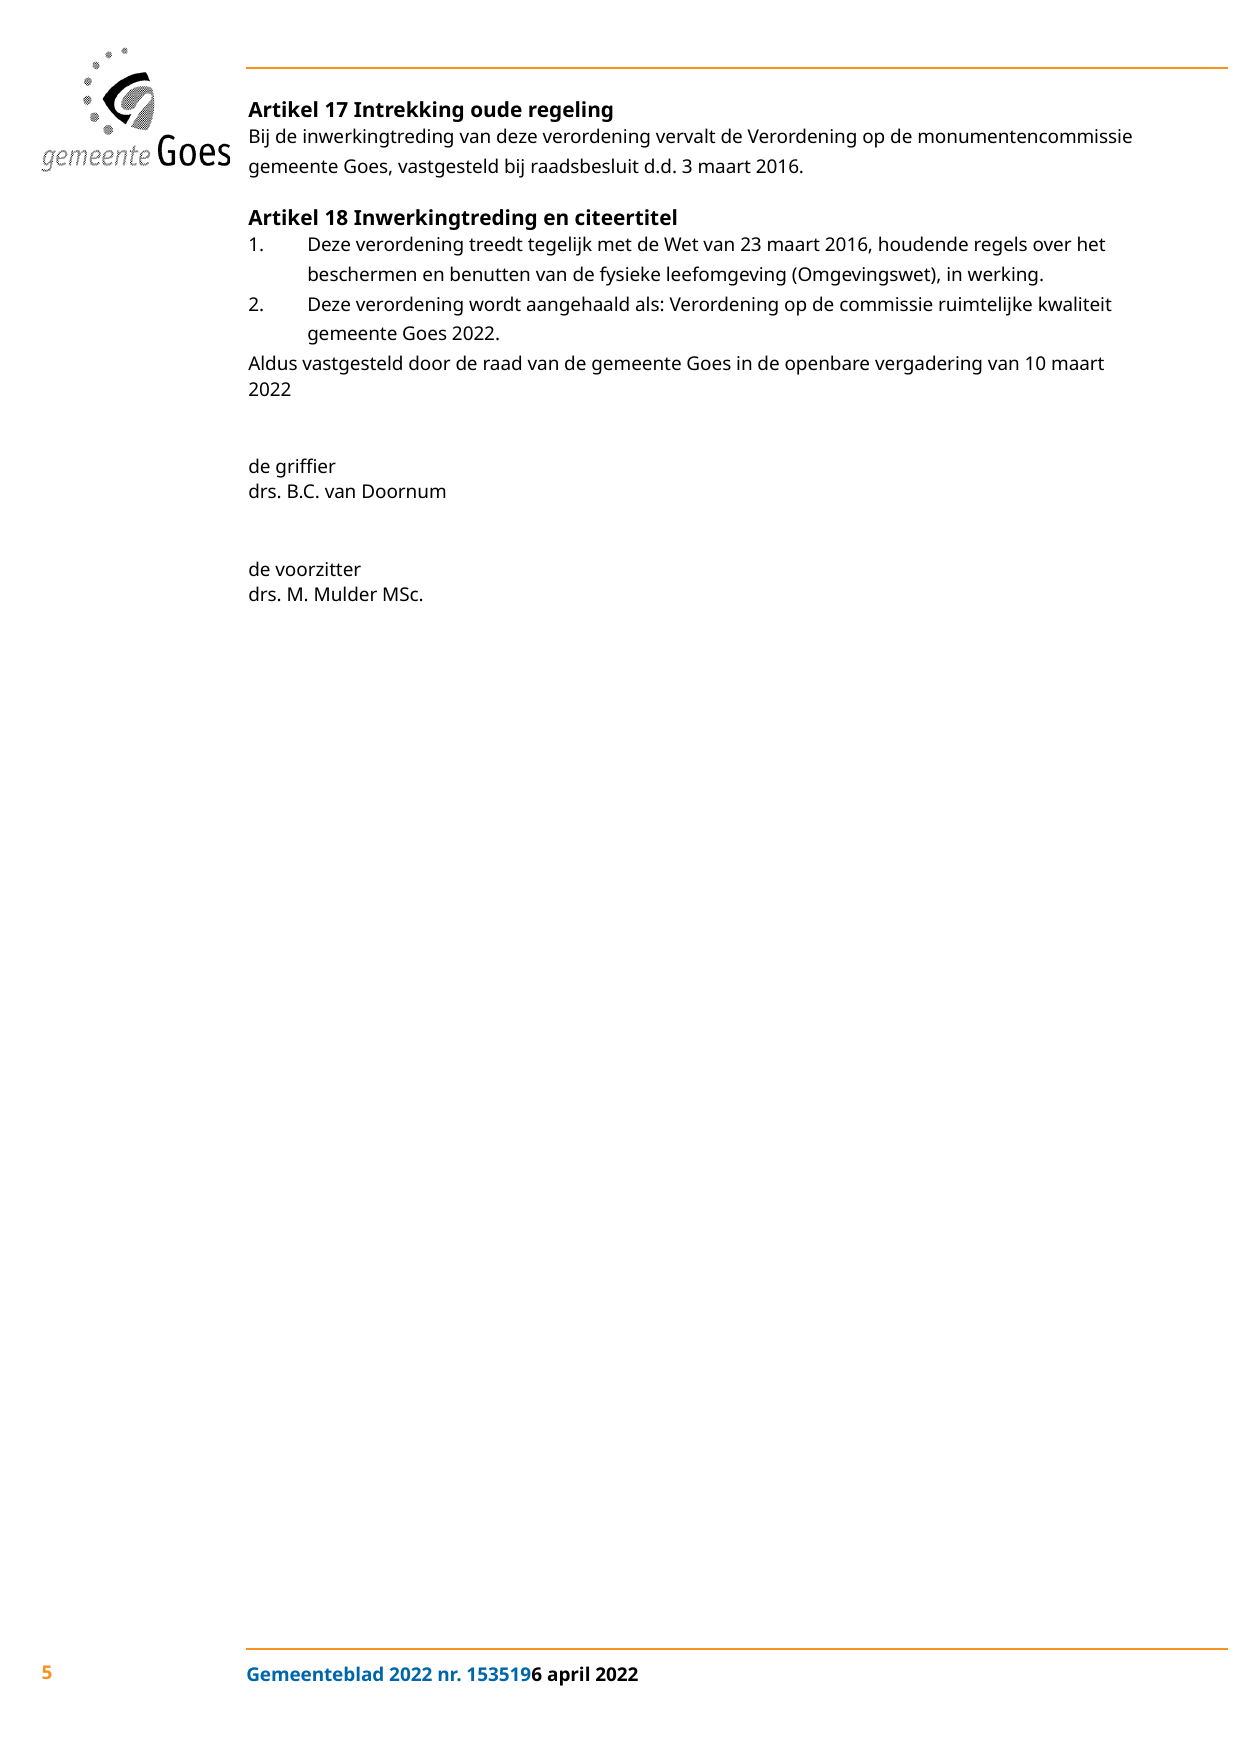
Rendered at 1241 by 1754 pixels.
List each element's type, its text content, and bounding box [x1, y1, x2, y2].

text drs. M. Mulder MSc. [248, 582, 1152, 607]
list Deze verordening wordt aangehaald als: Verordening op de commissie ruimtelijke kwaliteit gemeente Goes 2022. [248, 291, 1152, 346]
picture [41, 47, 231, 172]
text Artikel 18 Inwerkingtreding en citeertitel [248, 203, 1152, 232]
text de griffier [248, 453, 1152, 479]
text drs. B.C. van Doornum [248, 479, 1152, 504]
text de voorzitter [248, 556, 1152, 582]
list Deze verordening treedt tegelijk met de Wet van 23 maart 2016, houdende regels over het beschermen en benutten van de fysieke leefomgeving (Omgevingswet), in werking. [248, 232, 1152, 287]
text Aldus vastgesteld door de raad van de gemeente Goes in de openbare vergadering van 10 maart 2022 [248, 350, 1152, 401]
text Artikel 17 Intrekking oude regeling [248, 95, 1152, 123]
text Bij de inwerkingtreding van deze verordening vervalt de Verordening op de monumentencommissie gemeente Goes, vastgesteld bij raadsbesluit d.d. 3 maart 2016. [248, 123, 1152, 178]
